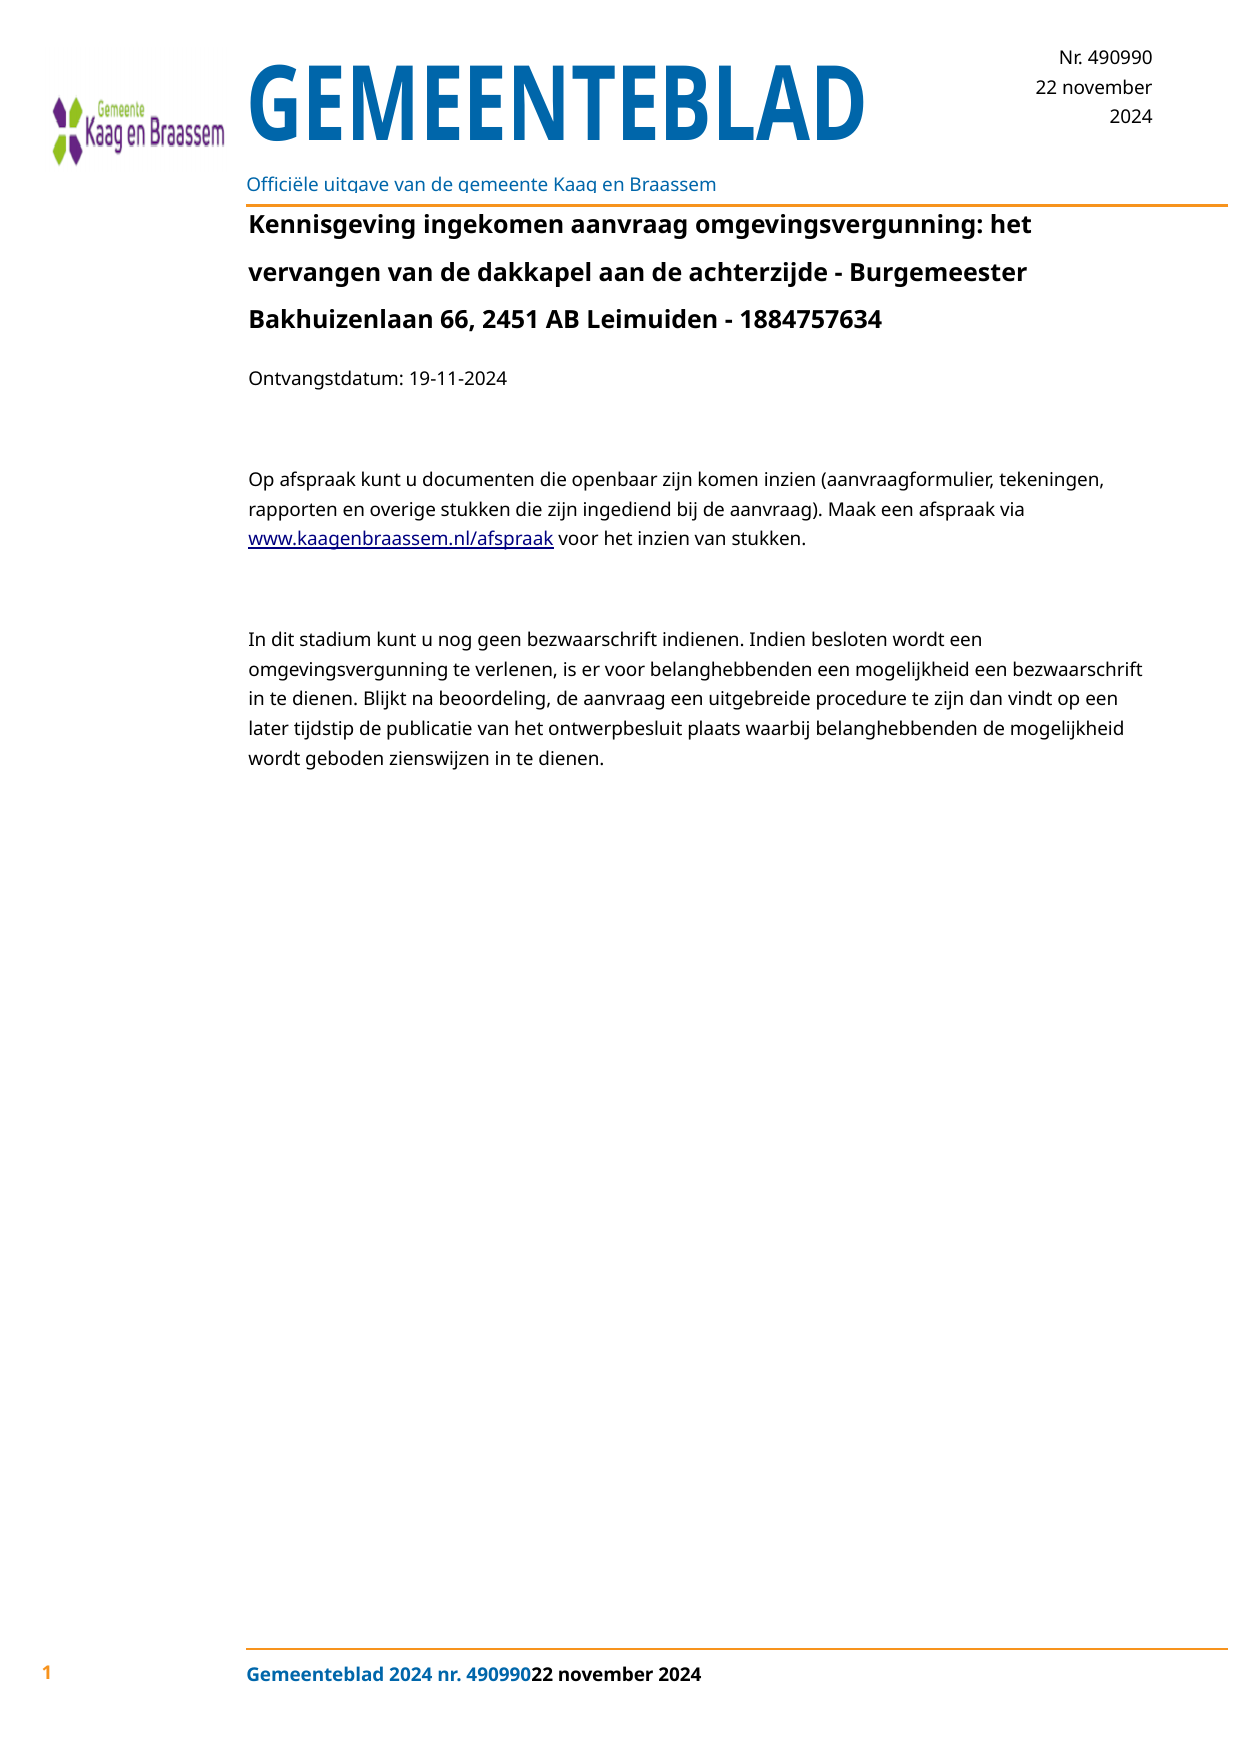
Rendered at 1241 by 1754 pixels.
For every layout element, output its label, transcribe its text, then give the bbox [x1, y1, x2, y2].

text In dit stadium kunt u nog geen bezwaarschrift indienen. Indien besloten wordt een omgevingsvergunning te verlenen, is er voor belanghebbenden een mogelijkheid een bezwaarschrift in te dienen. Blijkt na beoordeling, de aanvraag een uitgebreide procedure te zijn dan vindt op een later tijdstip de publicatie van het ontwerpbesluit plaats waarbij belanghebbenden de mogelijkheid wordt geboden zienswijzen in te dienen. [248, 626, 1152, 770]
text Op afspraak kunt u documenten die openbaar zijn komen inzien (aanvraagformulier, tekeningen, rapporten en overige stukken die zijn ingediend bij de aanvraag). Maak een afspraak via www.kaagenbraassem.nl/afspraak voor het inzien van stukken. [248, 466, 1152, 551]
text Ontvangstdatum: 19-11-2024 [248, 366, 1152, 391]
picture [41, 47, 231, 172]
text Kennisgeving ingekomen aanvraag omgevingsvergunning: het vervangen van de dakkapel aan de achterzijde - Burgemeester Bakhuizenlaan 66, 2451 AB Leimuiden - 1884757634 [248, 207, 1152, 336]
